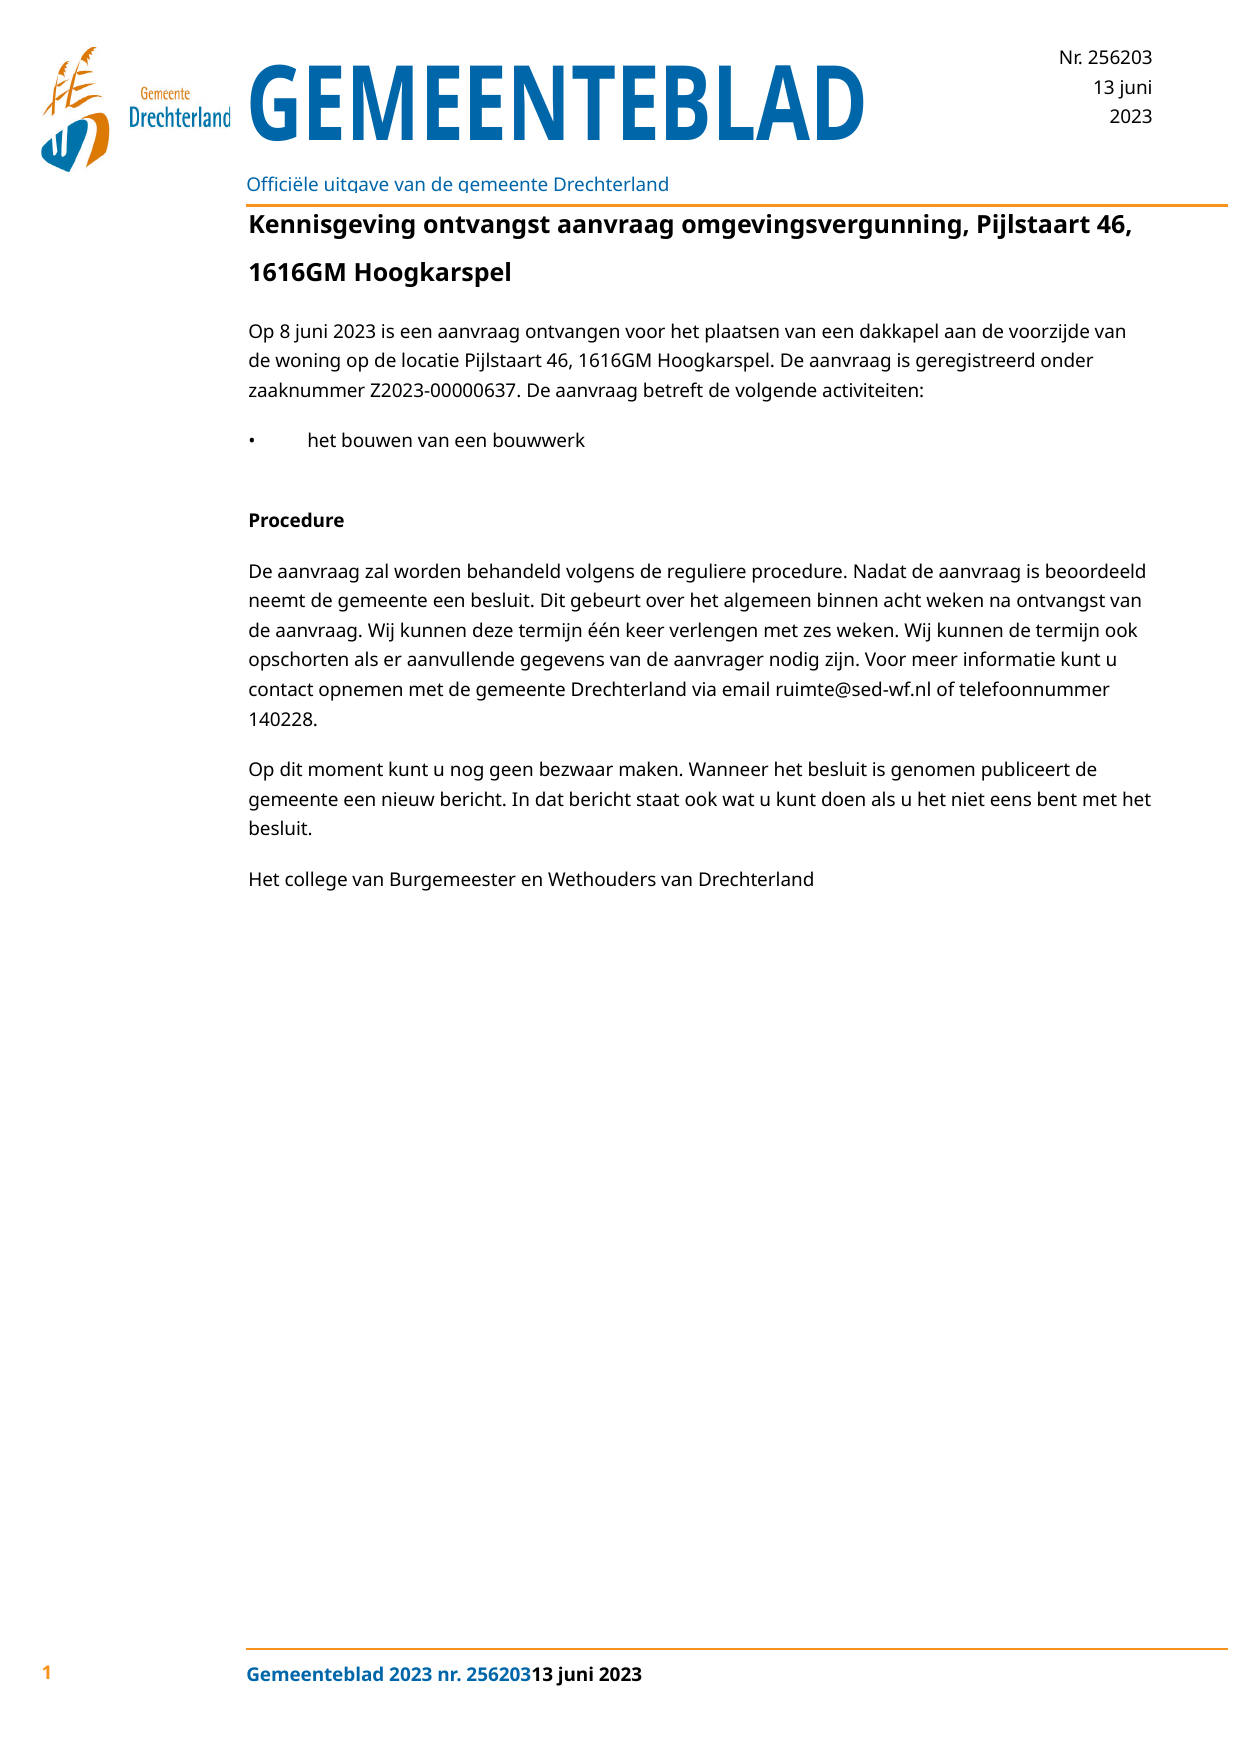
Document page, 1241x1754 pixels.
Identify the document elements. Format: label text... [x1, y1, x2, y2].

picture [41, 158, 64, 172]
text Het college van Burgemeester en Wethouders van Drechterland [248, 866, 1152, 892]
picture [41, 47, 231, 172]
picture [226, 115, 231, 124]
text Kennisgeving ontvangst aanvraag omgevingsvergunning, Pijlstaart 46, 1616GM Hoogkarspel [248, 207, 1152, 288]
list het bouwen van een bouwwerk [248, 427, 1152, 453]
text Procedure [248, 507, 1152, 533]
text Op dit moment kunt u nog geen bezwaar maken. Wanneer het besluit is genomen publiceert de gemeente een nieuw bericht. In dat bericht staat ook wat u kunt doen als u het niet eens bent met het besluit. [248, 756, 1152, 841]
text Op 8 juni 2023 is een aanvraag ontvangen voor het plaatsen van een dakkapel aan de voorzijde van de woning op de locatie Pijlstaart 46, 1616GM Hoogkarspel. De aanvraag is geregistreerd onder zaaknummer Z2023-00000637. De aanvraag betreft de volgende activiteiten: [248, 318, 1152, 403]
text De aanvraag zal worden behandeld volgens de reguliere procedure. Nadat de aanvraag is beoordeeld neemt de gemeente een besluit. Dit gebeurt over het algemeen binnen acht weken na ontvangst van de aanvraag. Wij kunnen deze termijn één keer verlengen met zes weken. Wij kunnen de termijn ook opschorten als er aanvullende gegevens van de aanvrager nodig zijn. Voor meer informatie kunt u contact opnemen met de gemeente Drechterland via email ruimte@sed-wf.nl of telefoonnummer 140228. [248, 558, 1152, 732]
